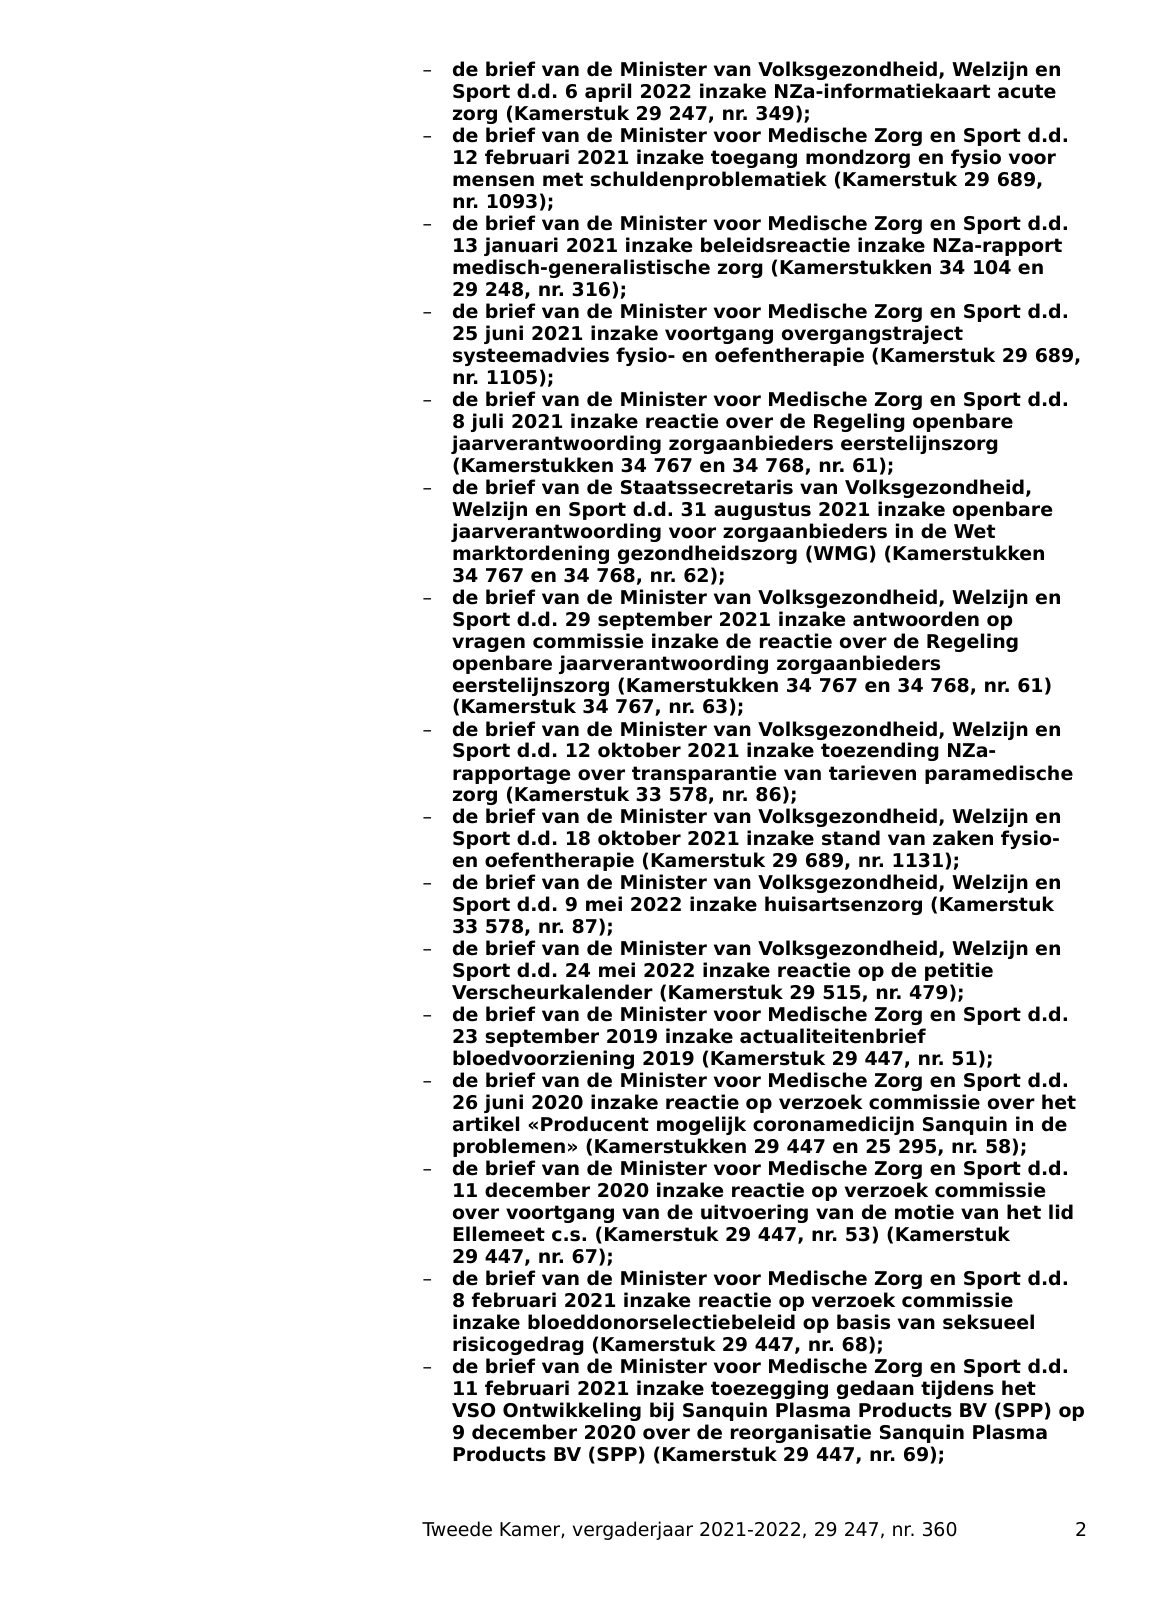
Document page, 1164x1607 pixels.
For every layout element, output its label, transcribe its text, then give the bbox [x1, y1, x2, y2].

text – de brief van de Minister van Volksgezondheid, Welzijn en Sport d.d. 29 september 2021 inzake antwoorden op vragen commissie inzake de reactie over de Regeling openbare jaarverantwoording zorgaanbieders eerstelijnszorg (Kamerstukken 34 767 en 34 768, nr. 61) (Kamerstuk 34 767, nr. 63); [422, 587, 1087, 718]
text – de brief van de Staatssecretaris van Volksgezondheid, Welzijn en Sport d.d. 31 augustus 2021 inzake openbare jaarverantwoording voor zorgaanbieders in de Wet marktordening gezondheidszorg (WMG) (Kamerstukken 34 767 en 34 768, nr. 62); [422, 477, 1087, 587]
text – de brief van de Minister voor Medische Zorg en Sport d.d. 8 februari 2021 inzake reactie op verzoek commissie inzake bloeddonorselectiebeleid op basis van seksueel risicogedrag (Kamerstuk 29 447, nr. 68); [422, 1268, 1087, 1356]
text – de brief van de Minister van Volksgezondheid, Welzijn en Sport d.d. 18 oktober 2021 inzake stand van zaken fysio- en oefentherapie (Kamerstuk 29 689, nr. 1131); [422, 806, 1087, 872]
text – de brief van de Minister voor Medische Zorg en Sport d.d. 11 februari 2021 inzake toezegging gedaan tijdens het VSO Ontwikkeling bij Sanquin Plasma Products BV (SPP) op 9 december 2020 over de reorganisatie Sanquin Plasma Products BV (SPP) (Kamerstuk 29 447, nr. 69); [422, 1356, 1087, 1466]
text – de brief van de Minister van Volksgezondheid, Welzijn en Sport d.d. 24 mei 2022 inzake reactie op de petitie Verscheurkalender (Kamerstuk 29 515, nr. 479); [422, 938, 1087, 1004]
text – de brief van de Minister van Volksgezondheid, Welzijn en Sport d.d. 6 april 2022 inzake NZa-informatiekaart acute zorg (Kamerstuk 29 247, nr. 349); [422, 59, 1087, 125]
text – de brief van de Minister voor Medische Zorg en Sport d.d. 8 juli 2021 inzake reactie over de Regeling openbare jaarverantwoording zorgaanbieders eerstelijnszorg (Kamerstukken 34 767 en 34 768, nr. 61); [422, 389, 1087, 477]
text – de brief van de Minister voor Medische Zorg en Sport d.d. 11 december 2020 inzake reactie op verzoek commissie over voortgang van de uitvoering van de motie van het lid Ellemeet c.s. (Kamerstuk 29 447, nr. 53) (Kamerstuk 29 447, nr. 67); [422, 1158, 1087, 1268]
text – de brief van de Minister voor Medische Zorg en Sport d.d. 26 juni 2020 inzake reactie op verzoek commissie over het artikel «Producent mogelijk coronamedicijn Sanquin in de problemen» (Kamerstukken 29 447 en 25 295, nr. 58); [422, 1070, 1087, 1158]
text – de brief van de Minister voor Medische Zorg en Sport d.d. 13 januari 2021 inzake beleidsreactie inzake NZa-rapport medisch-generalistische zorg (Kamerstukken 34 104 en 29 248, nr. 316); [422, 213, 1087, 301]
text – de brief van de Minister van Volksgezondheid, Welzijn en Sport d.d. 9 mei 2022 inzake huisartsenzorg (Kamerstuk 33 578, nr. 87); [422, 872, 1087, 938]
text – de brief van de Minister voor Medische Zorg en Sport d.d. 12 februari 2021 inzake toegang mondzorg en fysio voor mensen met schuldenproblematiek (Kamerstuk 29 689, nr. 1093); [422, 125, 1087, 213]
text – de brief van de Minister van Volksgezondheid, Welzijn en Sport d.d. 12 oktober 2021 inzake toezending NZa-rapportage over transparantie van tarieven paramedische zorg (Kamerstuk 33 578, nr. 86); [422, 718, 1087, 806]
text – de brief van de Minister voor Medische Zorg en Sport d.d. 23 september 2019 inzake actualiteitenbrief bloedvoorziening 2019 (Kamerstuk 29 447, nr. 51); [422, 1004, 1087, 1070]
text – de brief van de Minister voor Medische Zorg en Sport d.d. 25 juni 2021 inzake voortgang overgangstraject systeemadvies fysio- en oefentherapie (Kamerstuk 29 689, nr. 1105); [422, 301, 1087, 389]
